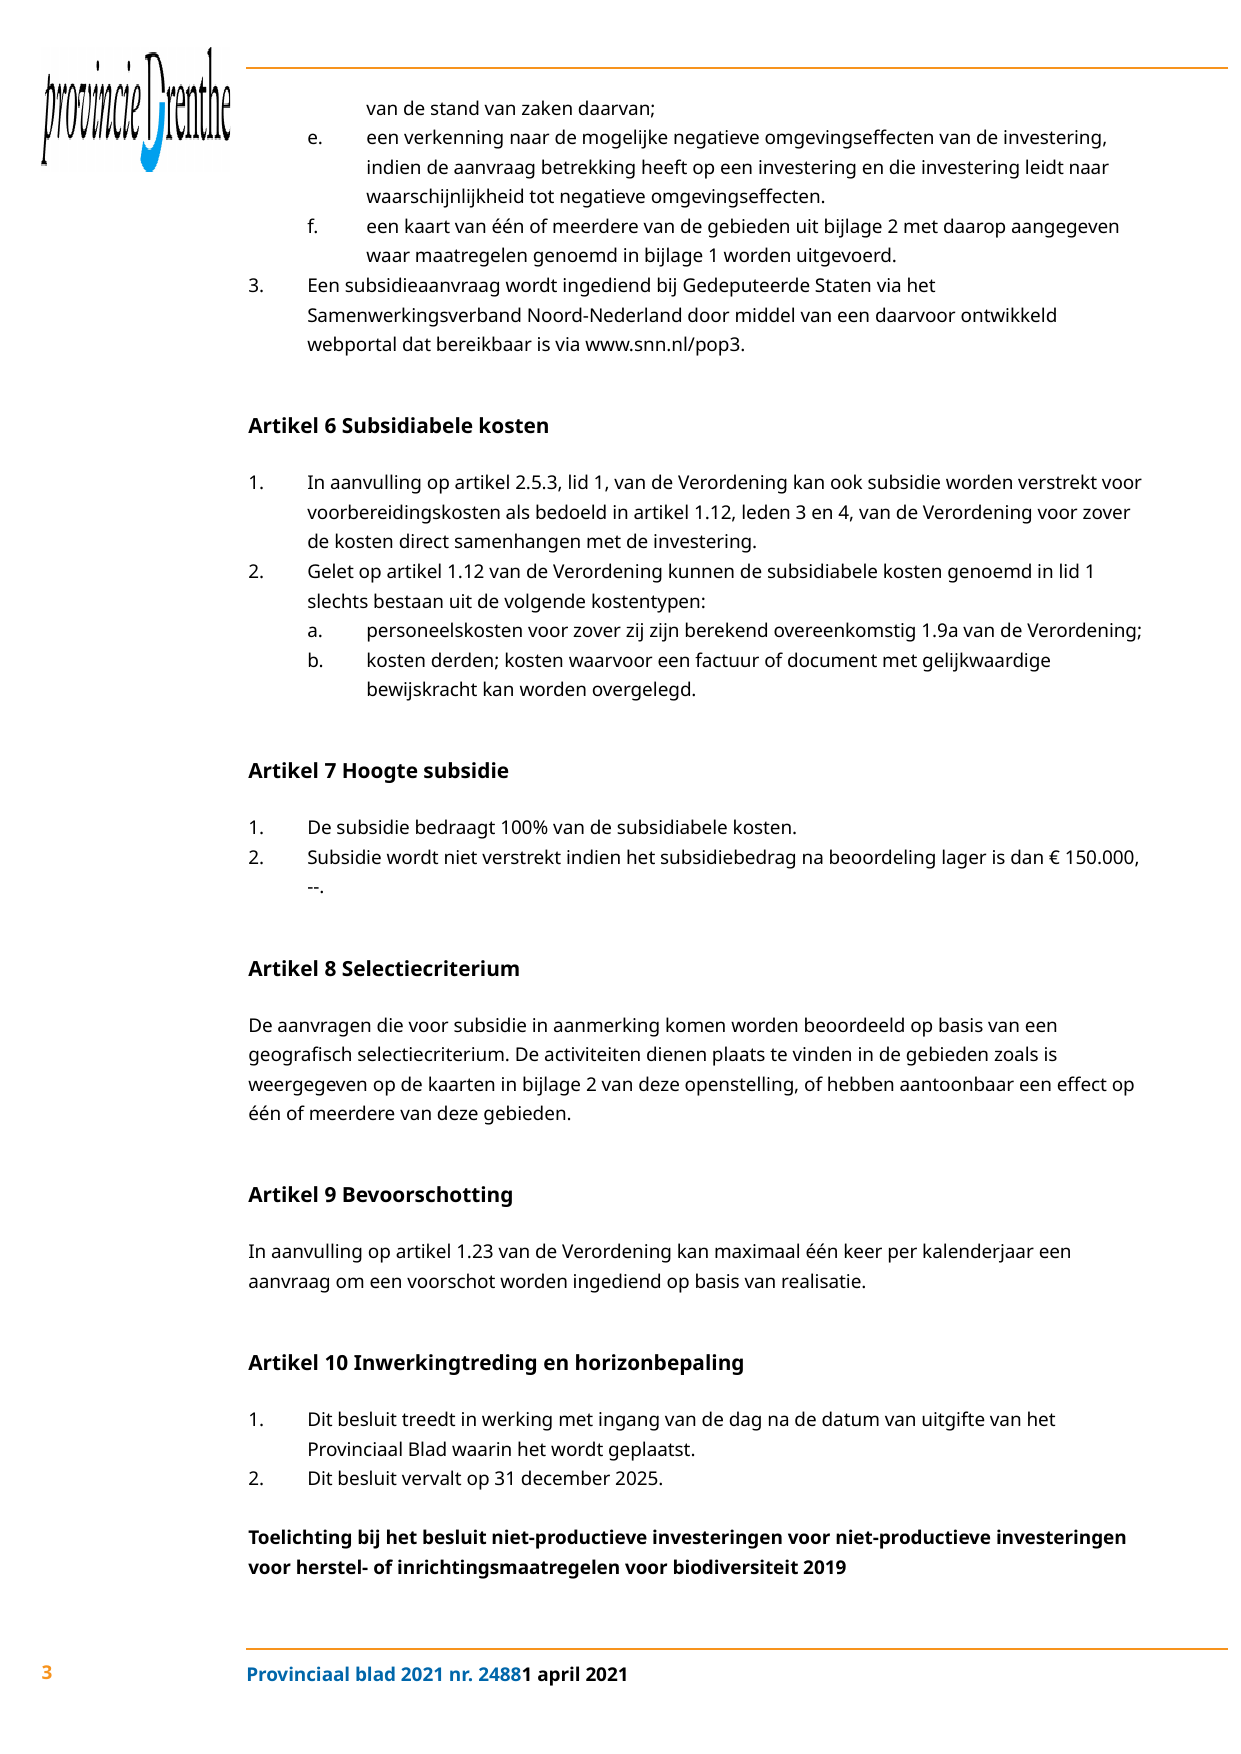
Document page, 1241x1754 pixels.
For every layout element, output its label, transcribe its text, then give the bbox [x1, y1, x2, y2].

text In aanvulling op artikel 1.23 van de Verordening kan maximaal één keer per kalenderjaar een aanvraag om een voorschot worden ingediend op basis van realisatie. [248, 1238, 1152, 1294]
list Subsidie wordt niet verstrekt indien het subsidiebedrag na beoordeling lager is dan € 150.000, --. [248, 844, 1152, 899]
text Toelichting bij het besluit niet-productieve investeringen voor niet-productieve investeringen voor herstel- of inrichtingsmaatregelen voor biodiversiteit 2019 [248, 1524, 1152, 1580]
list kosten derden; kosten waarvoor een factuur of document met gelijkwaardige bewijskracht kan worden overgelegd. [307, 647, 1152, 702]
text De aanvragen die voor subsidie in aanmerking komen worden beoordeeld op basis van een geografisch selectiecriterium. De activiteiten dienen plaats te vinden in de gebieden zoals is weergegeven op de kaarten in bijlage 2 van deze openstelling, of hebben aantoonbaar een effect op één of meerdere van deze gebieden. [248, 1012, 1152, 1126]
text Artikel 9 Bevoorschotting [248, 1181, 1152, 1209]
list De subsidie bedraagt 100% van de subsidiabele kosten. [248, 814, 1152, 840]
text Artikel 6 Subsidiabele kosten [248, 411, 1152, 440]
list In aanvulling op artikel 2.5.3, lid 1, van de Verordening kan ook subsidie worden verstrekt voor voorbereidingskosten als bedoeld in artikel 1.12, leden 3 en 4, van de Verordening voor zover de kosten direct samenhangen met de investering. [248, 469, 1152, 554]
list Een subsidieaanvraag wordt ingediend bij Gedeputeerde Staten via het Samenwerkingsverband Noord-Nederland door middel van een daarvoor ontwikkeld webportal dat bereikbaar is via www.snn.nl/pop3. [248, 272, 1152, 357]
text Artikel 10 Inwerkingtreding en horizonbepaling [248, 1348, 1152, 1377]
list van de stand van zaken daarvan; [307, 95, 1152, 121]
list Gelet op artikel 1.12 van de Verordening kunnen de subsidiabele kosten genoemd in lid 1 slechts bestaan uit de volgende kostentypen: [248, 558, 1152, 613]
list Dit besluit treedt in werking met ingang van de dag na de datum van uitgifte van het Provinciaal Blad waarin het wordt geplaatst. [248, 1406, 1152, 1461]
text Artikel 7 Hoogte subsidie [248, 757, 1152, 785]
picture [41, 47, 231, 172]
text Artikel 8 Selectiecriterium [248, 954, 1152, 982]
list personeelskosten voor zover zij zijn berekend overeenkomstig 1.9a van de Verordening; [307, 617, 1152, 643]
list Dit besluit vervalt op 31 december 2025. [248, 1465, 1152, 1491]
list een verkenning naar de mogelijke negatieve omgevingseffecten van de investering, indien de aanvraag betrekking heeft op een investering en die investering leidt naar waarschijnlijkheid tot negatieve omgevingseffecten. [307, 124, 1152, 209]
list een kaart van één of meerdere van de gebieden uit bijlage 2 met daarop aangegeven waar maatregelen genoemd in bijlage 1 worden uitgevoerd. [307, 213, 1152, 268]
